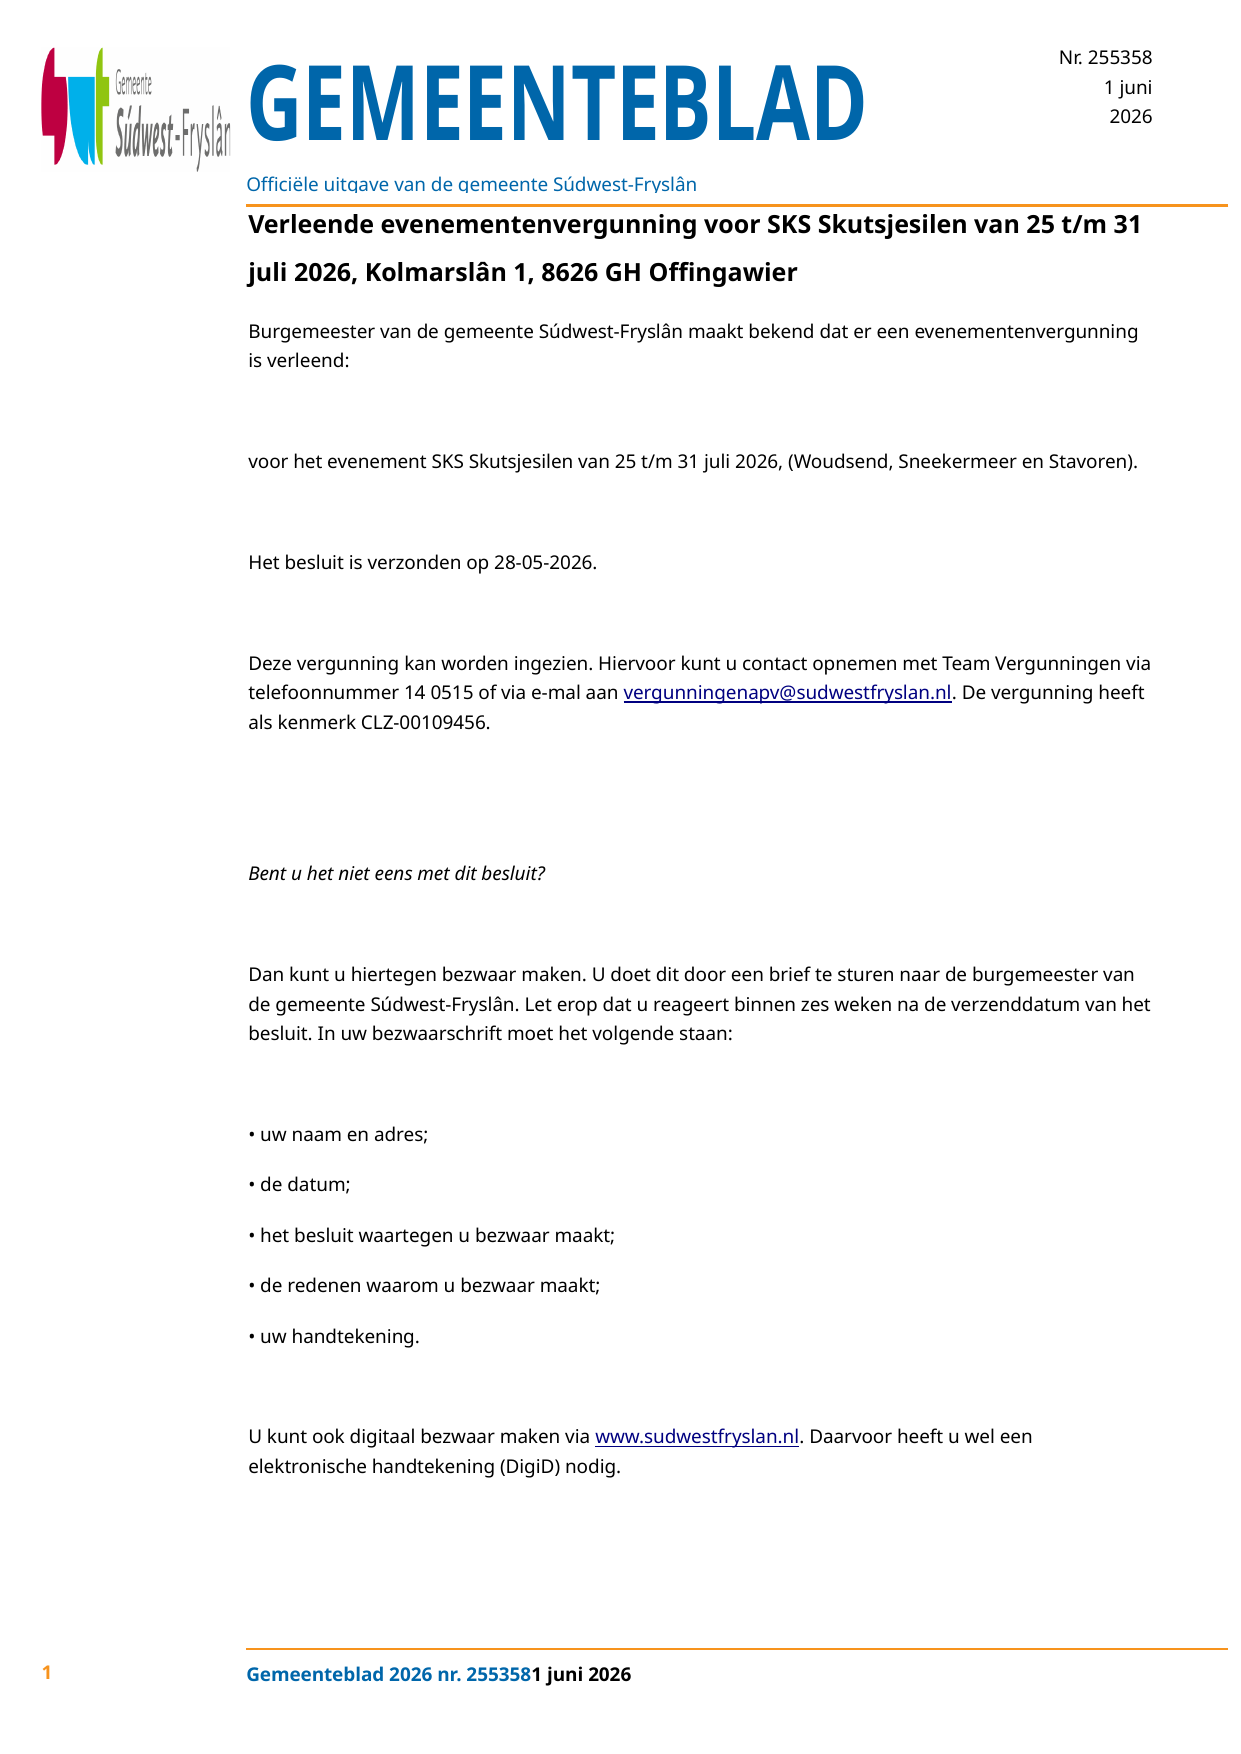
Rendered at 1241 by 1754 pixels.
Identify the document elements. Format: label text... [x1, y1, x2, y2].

text Deze vergunning kan worden ingezien. Hiervoor kunt u contact opnemen met Team Vergunningen via telefoonnummer 14 0515 of via e-mal aan vergunningenapv@sudwestfryslan.nl. De vergunning heeft als kenmerk CLZ-00109456. [248, 650, 1152, 735]
picture [41, 47, 231, 172]
text • uw handtekening. [248, 1323, 1152, 1349]
text U kunt ook digitaal bezwaar maken via www.sudwestfryslan.nl. Daarvoor heeft u wel een elektronische handtekening (DigiD) nodig. [248, 1424, 1152, 1479]
text Verleende evenementenvergunning voor SKS Skutsjesilen van 25 t/m 31 juli 2026, Kolmarslân 1, 8626 GH Offingawier [248, 207, 1152, 288]
text • de redenen waarom u bezwaar maakt; [248, 1272, 1152, 1298]
text Burgemeester van de gemeente Súdwest-Fryslân maakt bekend dat er een evenementenvergunning is verleend: [248, 318, 1152, 373]
text • uw naam en adres; [248, 1121, 1152, 1147]
text Bent u het niet eens met dit besluit? [248, 860, 1152, 886]
text Het besluit is verzonden op 28-05-2026. [248, 549, 1152, 575]
text • de datum; [248, 1172, 1152, 1197]
text Dan kunt u hiertegen bezwaar maken. U doet dit door een brief te sturen naar de burgemeester van de gemeente Súdwest-Fryslân. Let erop dat u reageert binnen zes weken na de verzenddatum van het besluit. In uw bezwaarschrift moet het volgende staan: [248, 961, 1152, 1046]
text • het besluit waartegen u bezwaar maakt; [248, 1222, 1152, 1248]
text voor het evenement SKS Skutsjesilen van 25 t/m 31 juli 2026, (Woudsend, Sneekermeer en Stavoren). [248, 448, 1152, 474]
